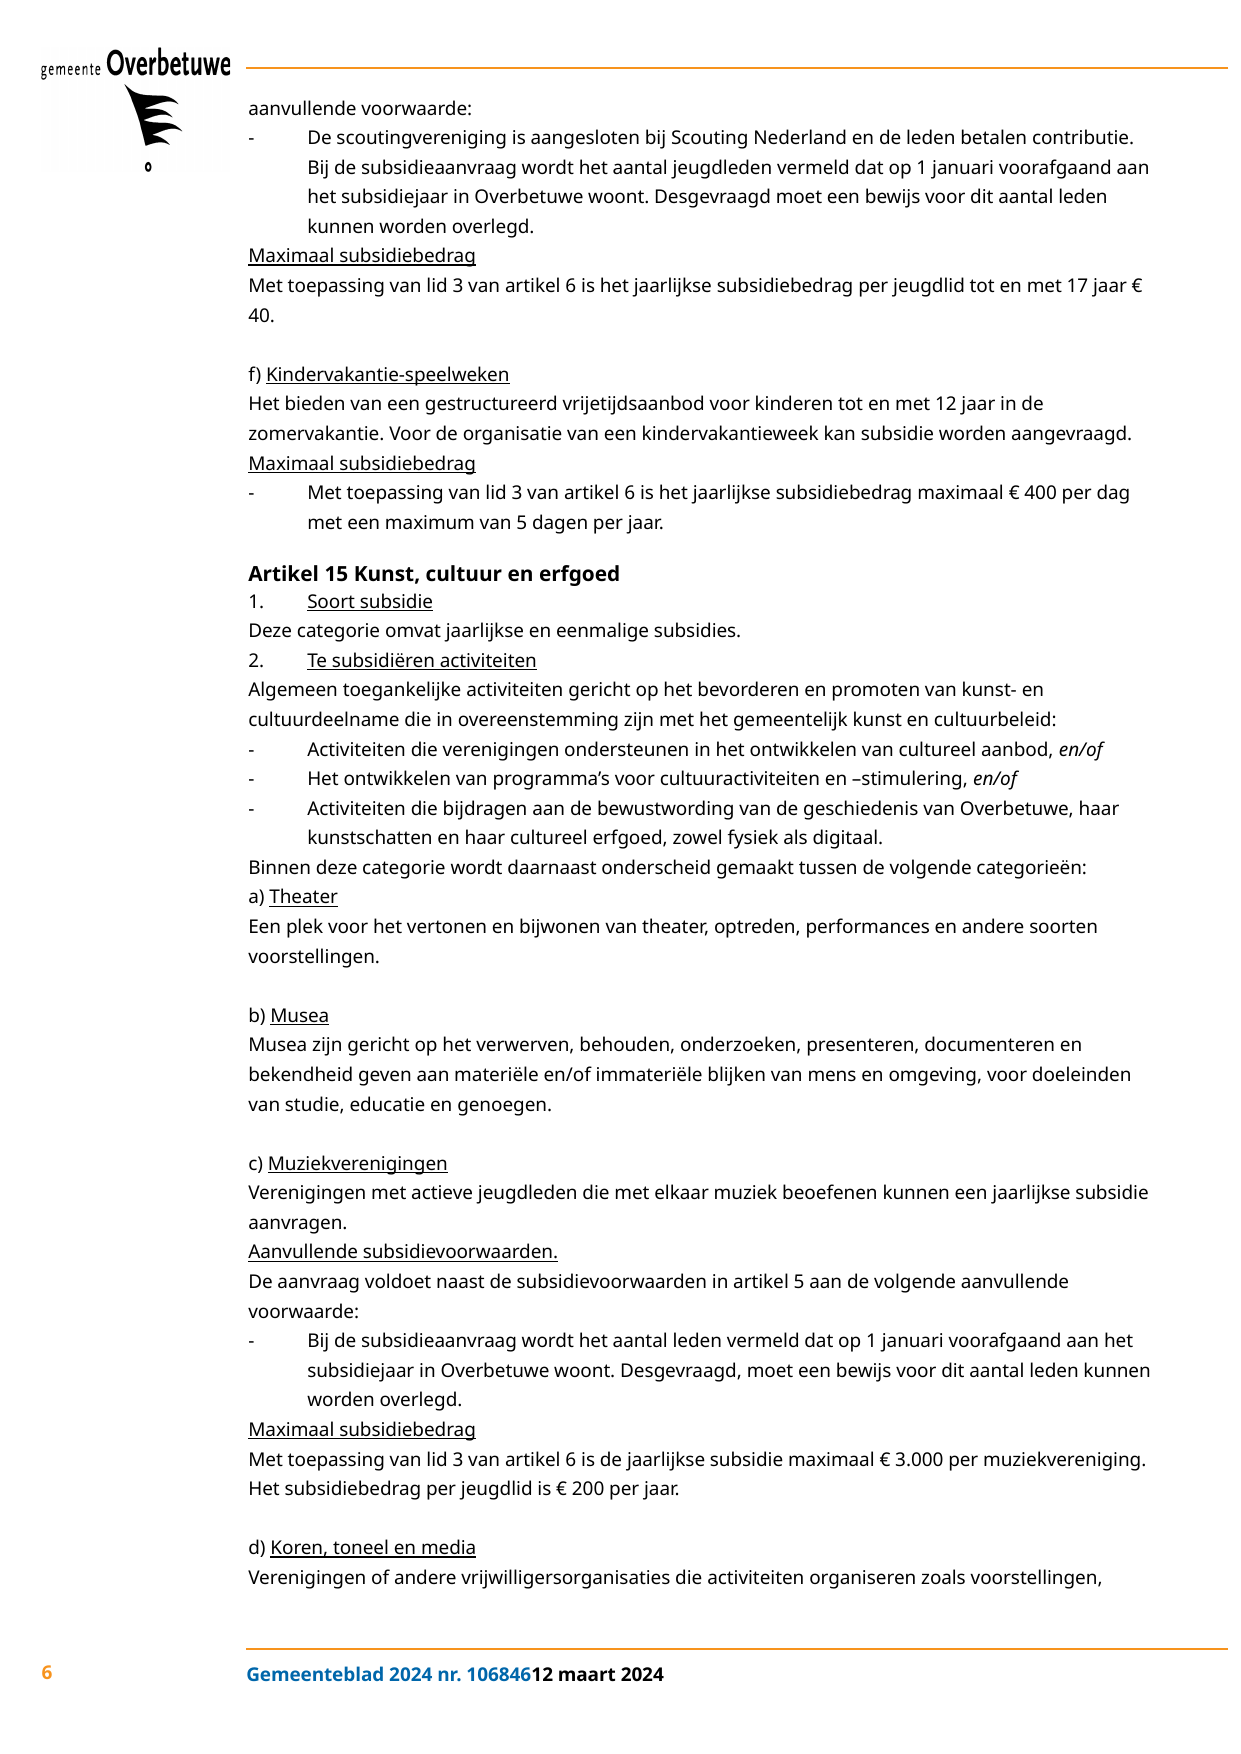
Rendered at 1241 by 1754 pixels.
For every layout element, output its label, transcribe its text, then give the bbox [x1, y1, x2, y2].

list Activiteiten die verenigingen ondersteunen in het ontwikkelen van cultureel aanbod, en/of [248, 736, 1152, 761]
text Maximaal subsidiebedrag [248, 1416, 1152, 1442]
list Soort subsidie [248, 588, 1152, 613]
text a) Theater [248, 884, 1152, 909]
text Met toepassing van lid 3 van artikel 6 is de jaarlijkse subsidie maximaal € 3.000 per muziekvereniging. Het subsidiebedrag per jeugdlid is € 200 per jaar. [248, 1446, 1152, 1501]
text c) Muziekverenigingen [248, 1150, 1152, 1176]
text d) Koren, toneel en media [248, 1534, 1152, 1560]
list Bij de subsidieaanvraag wordt het aantal leden vermeld dat op 1 januari voorafgaand aan het subsidiejaar in Overbetuwe woont. Desgevraagd, moet een bewijs voor dit aantal leden kunnen worden overlegd. [248, 1327, 1152, 1412]
text Aanvullende subsidievoorwaarden. [248, 1239, 1152, 1264]
text f) Kindervakantie-speelweken [248, 361, 1152, 387]
text aanvullende voorwaarde: [248, 95, 1152, 121]
text Musea zijn gericht op het verwerven, behouden, onderzoeken, presenteren, documenteren en bekendheid geven aan materiële en/of immateriële blijken van mens en omgeving, voor doeleinden van studie, educatie en genoegen. [248, 1032, 1152, 1116]
text Deze categorie omvat jaarlijkse en eenmalige subsidies. [248, 617, 1152, 643]
text Verenigingen met actieve jeugdleden die met elkaar muziek beoefenen kunnen een jaarlijkse subsidie aanvragen. [248, 1179, 1152, 1235]
text Met toepassing van lid 3 van artikel 6 is het jaarlijkse subsidiebedrag per jeugdlid tot en met 17 jaar € 40. [248, 272, 1152, 328]
picture [41, 47, 231, 172]
text Het bieden van een gestructureerd vrijetijdsaanbod voor kinderen tot en met 12 jaar in de zomervakantie. Voor de organisatie van een kindervakantieweek kan subsidie worden aangevraagd. [248, 391, 1152, 446]
text b) Musea [248, 1002, 1152, 1028]
text Een plek voor het vertonen en bijwonen van theater, optreden, performances en andere soorten voorstellingen. [248, 913, 1152, 968]
text De aanvraag voldoet naast de subsidievoorwaarden in artikel 5 aan de volgende aanvullende voorwaarde: [248, 1268, 1152, 1323]
text Maximaal subsidiebedrag [248, 243, 1152, 268]
list Te subsidiëren activiteiten [248, 647, 1152, 673]
list Activiteiten die bijdragen aan de bewustwording van de geschiedenis van Overbetuwe, haar kunstschatten en haar cultureel erfgoed, zowel fysiek als digitaal. [248, 795, 1152, 850]
text Algemeen toegankelijke activiteiten gericht op het bevorderen en promoten van kunst- en cultuurdeelname die in overeenstemming zijn met het gemeentelijk kunst en cultuurbeleid: [248, 677, 1152, 732]
list Met toepassing van lid 3 van artikel 6 is het jaarlijkse subsidiebedrag maximaal € 400 per dag met een maximum van 5 dagen per jaar. [248, 479, 1152, 535]
text Artikel 15 Kunst, cultuur en erfgoed [248, 559, 1152, 588]
text Binnen deze categorie wordt daarnaast onderscheid gemaakt tussen de volgende categorieën: [248, 854, 1152, 880]
text Verenigingen of andere vrijwilligersorganisaties die activiteiten organiseren zoals voorstellingen, [248, 1564, 1152, 1590]
list De scoutingvereniging is aangesloten bij Scouting Nederland en de leden betalen contributie. Bij de subsidieaanvraag wordt het aantal jeugdleden vermeld dat op 1 januari voorafgaand aan het subsidiejaar in Overbetuwe woont. Desgevraagd moet een bewijs voor dit aantal leden kunnen worden overlegd. [248, 124, 1152, 239]
text Maximaal subsidiebedrag [248, 450, 1152, 476]
list Het ontwikkelen van programma’s voor cultuuractiviteiten en –stimulering, en/of [248, 765, 1152, 791]
